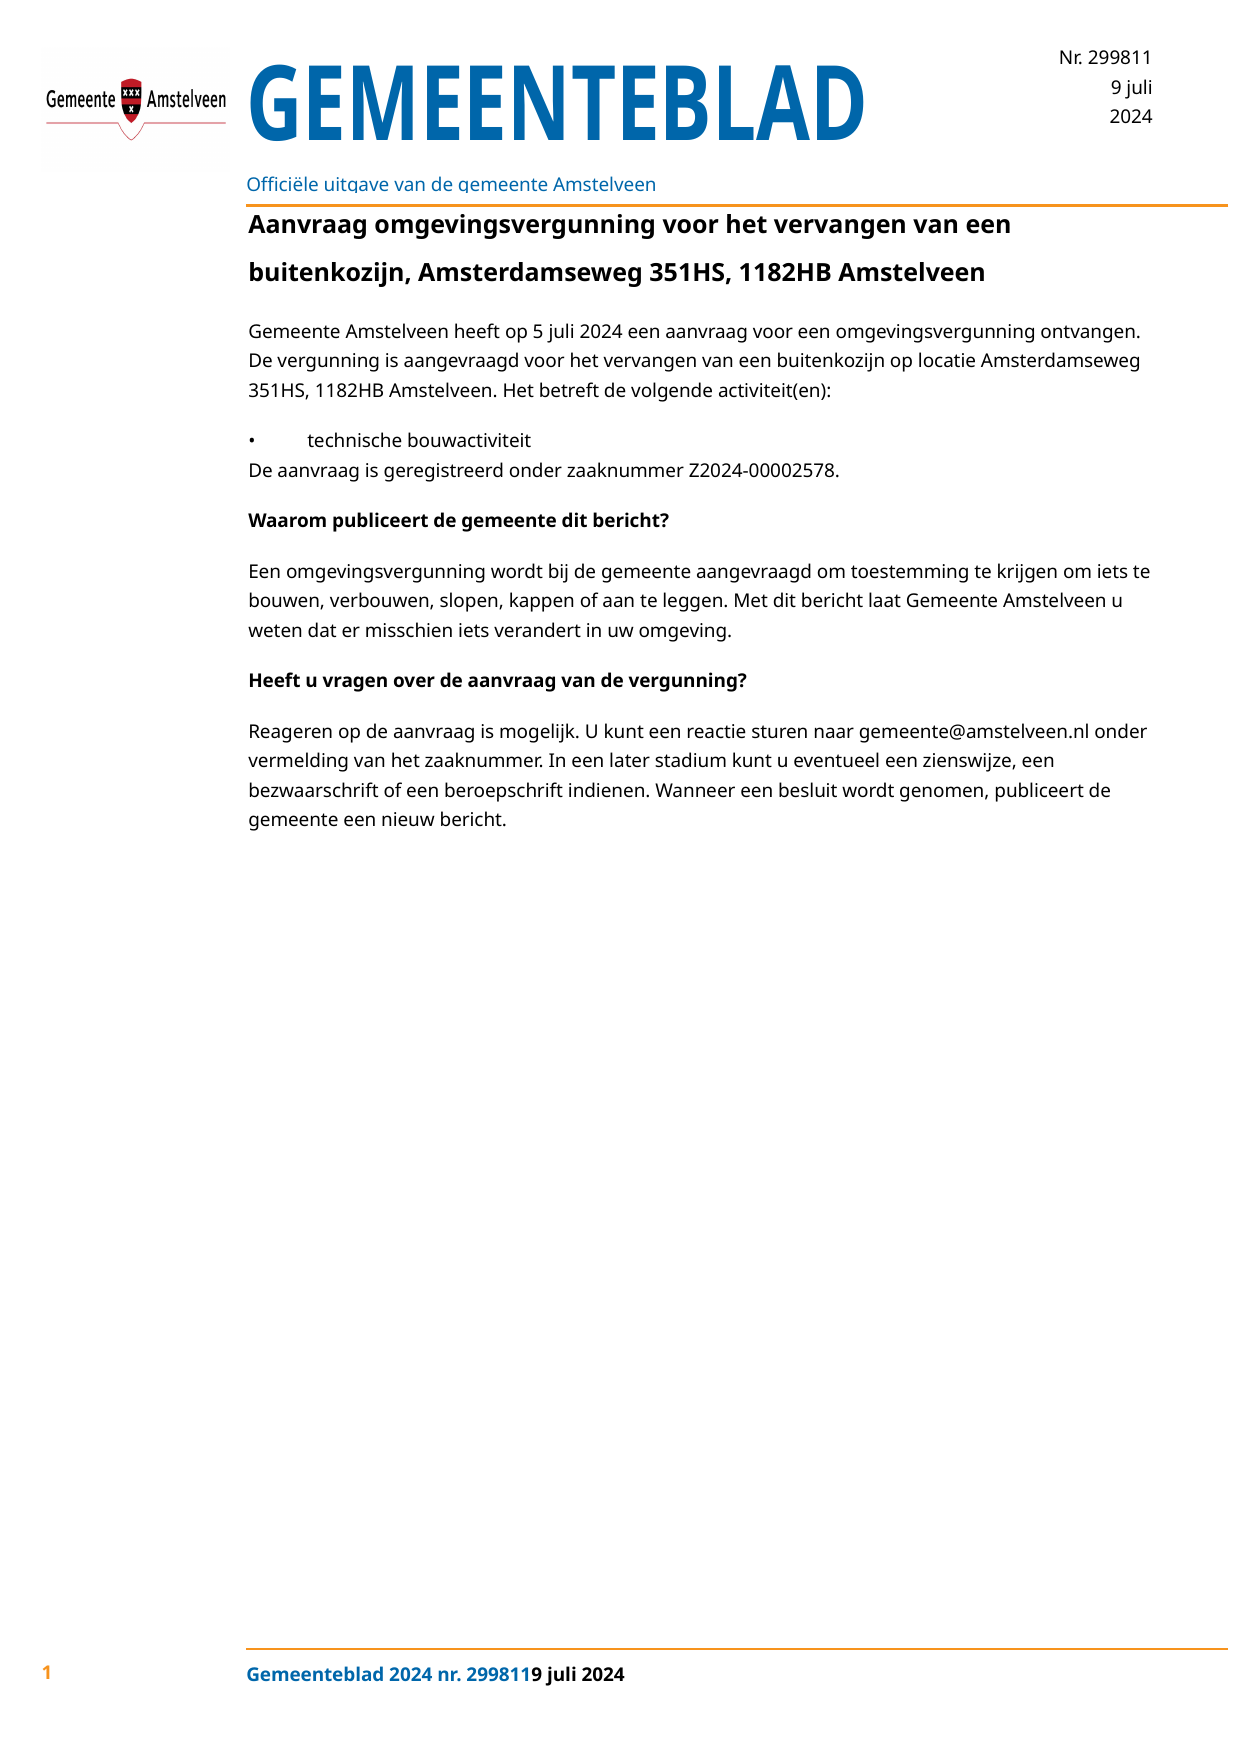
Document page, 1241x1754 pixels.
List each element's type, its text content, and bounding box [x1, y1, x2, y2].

list technische bouwactiviteit [248, 427, 1152, 453]
text De aanvraag is geregistreerd onder zaaknummer Z2024-00002578. [248, 457, 1152, 483]
text Reageren op de aanvraag is mogelijk. U kunt een reactie sturen naar gemeente@amstelveen.nl onder vermelding van het zaaknummer. In een later stadium kunt u eventueel een zienswijze, een bezwaarschrift of een beroepschrift indienen. Wanneer een besluit wordt genomen, publiceert de gemeente een nieuw bericht. [248, 718, 1152, 832]
text Aanvraag omgevingsvergunning voor het vervangen van een buitenkozijn, Amsterdamseweg 351HS, 1182HB Amstelveen [248, 207, 1152, 288]
text Waarom publiceert de gemeente dit bericht? [248, 507, 1152, 533]
text Gemeente Amstelveen heeft op 5 juli 2024 een aanvraag voor een omgevingsvergunning ontvangen. De vergunning is aangevraagd voor het vervangen van een buitenkozijn op locatie Amsterdamseweg 351HS, 1182HB Amstelveen. Het betreft de volgende activiteit(en): [248, 318, 1152, 403]
text Een omgevingsvergunning wordt bij de gemeente aangevraagd om toestemming te krijgen om iets te bouwen, verbouwen, slopen, kappen of aan te leggen. Met dit bericht laat Gemeente Amstelveen u weten dat er misschien iets verandert in uw omgeving. [248, 558, 1152, 643]
text Heeft u vragen over de aanvraag van de vergunning? [248, 667, 1152, 693]
picture [41, 47, 231, 172]
